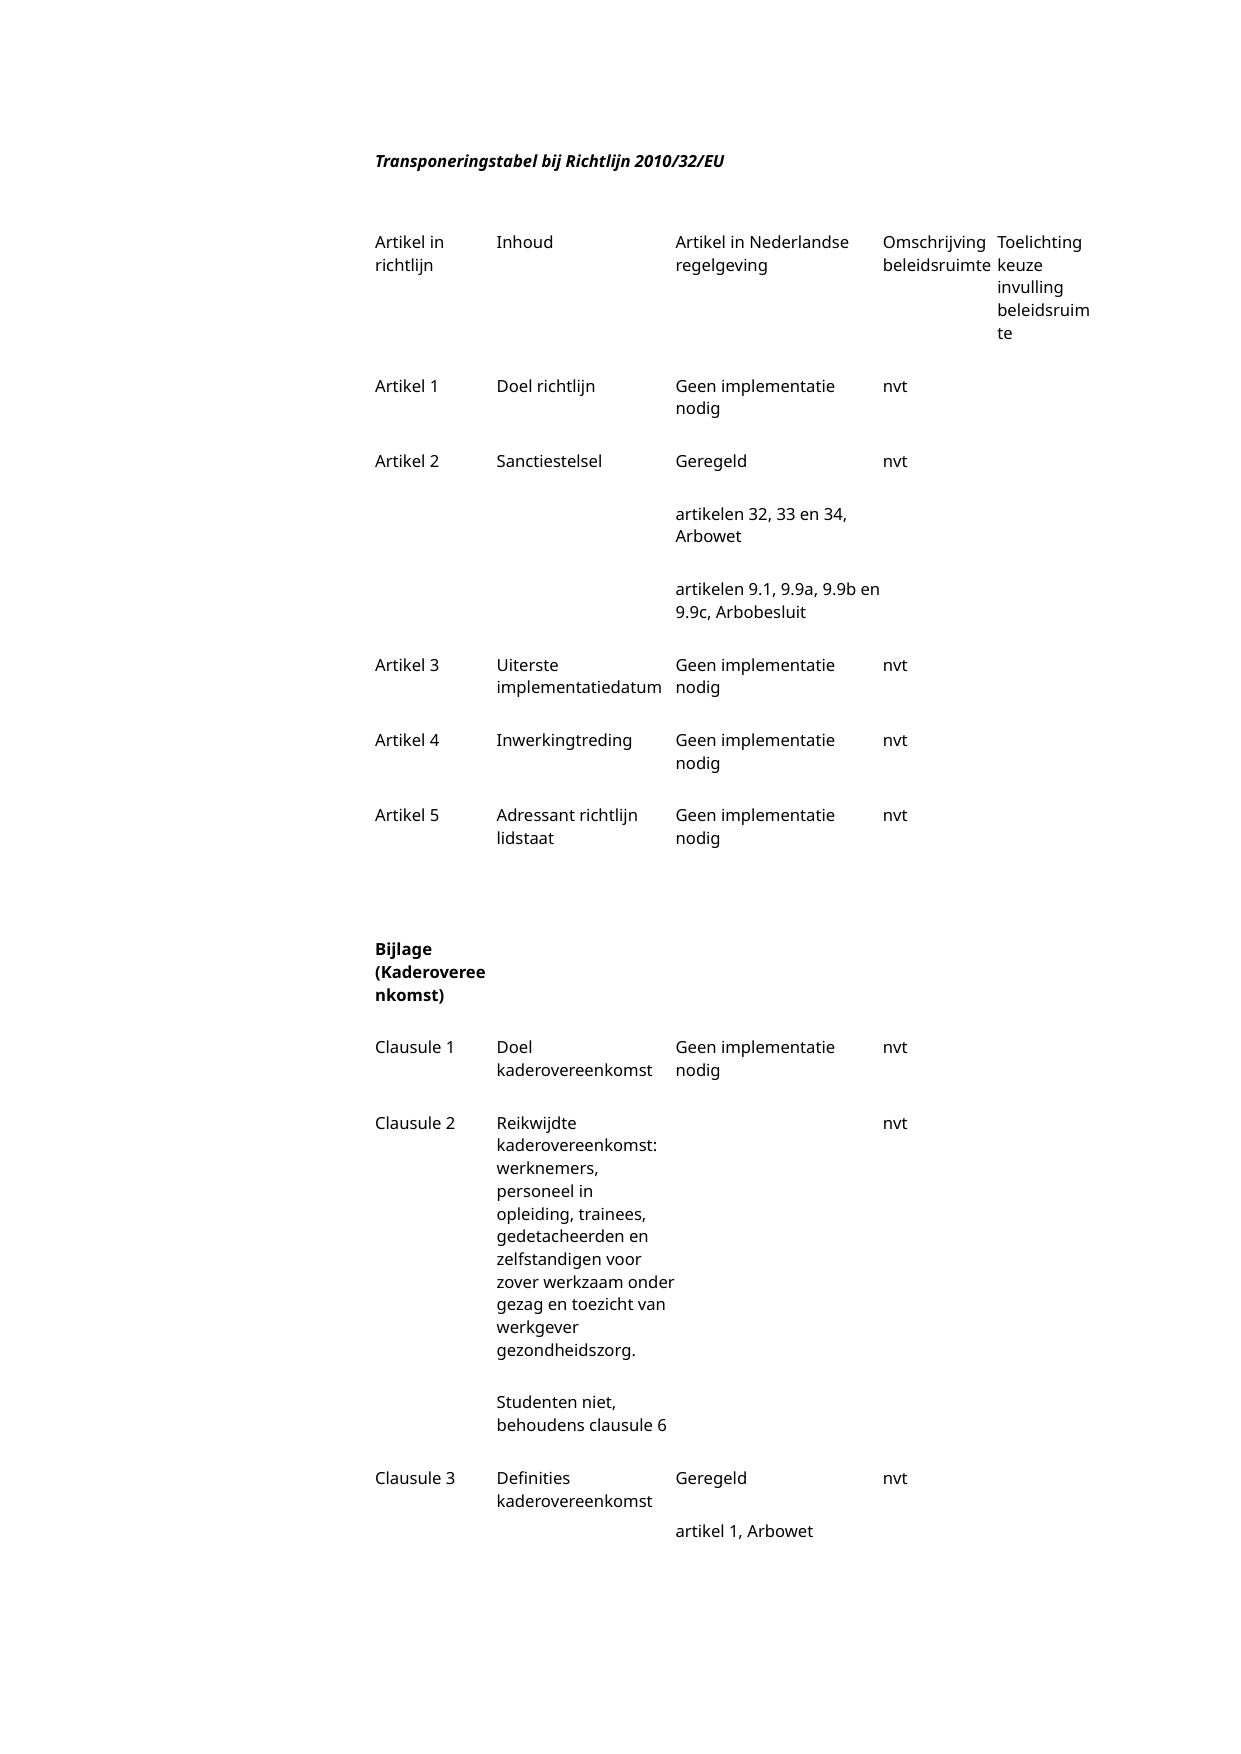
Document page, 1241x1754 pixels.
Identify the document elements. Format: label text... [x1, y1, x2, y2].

table_cell Doel kaderovereenkomst [496, 1036, 675, 1111]
table_cell Reikwijdte kaderovereenkomst: werknemers, personeel in opleiding, trainees, gedetacheerden en zelfstandigen voor zover werkzaam onder gezag en toezicht van werkgever gezondheidszorg. Studenten niet, behoudens clausule 6 [496, 1111, 675, 1467]
table_cell nvt [883, 729, 997, 804]
table_cell Doel richtlijn [496, 374, 675, 449]
table_header Artikel in richtlijn [375, 231, 496, 374]
table_cell Bijlage (Kaderovereenkomst) [375, 938, 496, 1036]
table_cell nvt [883, 374, 997, 449]
table_cell Geregeld artikelen 32, 33 en 34, Arbowet artikelen 9.1, 9.9a, 9.9b en 9.9c, Arbobesluit [675, 450, 883, 653]
table_cell [496, 938, 675, 1036]
table_cell [675, 938, 883, 1036]
table_cell [997, 374, 1090, 449]
table_cell nvt [883, 450, 997, 653]
table_cell Geen implementatie nodig [675, 729, 883, 804]
table_cell nvt [883, 1111, 997, 1467]
table_cell [997, 1036, 1090, 1111]
table_cell nvt [883, 1467, 997, 1572]
table_cell [997, 804, 1090, 879]
text Transponeringstabel bij Richtlijn 2010/32/EU [375, 150, 1090, 173]
table_cell nvt [883, 653, 997, 728]
table_cell Definities kaderovereenkomst [496, 1467, 675, 1572]
table_cell Clausule 2 [375, 1111, 496, 1467]
table_header Toelichting keuze invulling beleidsruimte [997, 231, 1090, 374]
table_cell [883, 879, 997, 938]
table_cell Uiterste implementatiedatum [496, 653, 675, 728]
table_cell Artikel 1 [375, 374, 496, 449]
table_cell [375, 879, 496, 938]
table_cell Artikel 2 [375, 450, 496, 653]
table_header Omschrijving beleidsruimte [883, 231, 997, 374]
table_cell Sanctiestelsel [496, 450, 675, 653]
table_cell [997, 450, 1090, 653]
table_cell Geen implementatie nodig [675, 374, 883, 449]
table_cell [997, 879, 1090, 938]
table_cell Geregeld artikel 1, Arbowet [675, 1467, 883, 1572]
table_cell Artikel 4 [375, 729, 496, 804]
table_cell Geen implementatie nodig [675, 804, 883, 879]
table_cell [997, 1111, 1090, 1467]
table_cell Adressant richtlijn lidstaat [496, 804, 675, 879]
table_cell Artikel 5 [375, 804, 496, 879]
table_cell [997, 653, 1090, 728]
table_cell nvt [883, 1036, 997, 1111]
table_cell [997, 938, 1090, 1036]
table_cell [997, 729, 1090, 804]
table_cell Geen implementatie nodig [675, 653, 883, 728]
table_cell Inwerkingtreding [496, 729, 675, 804]
table_cell nvt [883, 804, 997, 879]
table_header Artikel in Nederlandse regelgeving [675, 231, 883, 374]
table_cell [496, 879, 675, 938]
table_cell [675, 1111, 883, 1467]
table_header Inhoud [496, 231, 675, 374]
table_cell Clausule 3 [375, 1467, 496, 1572]
table_cell [675, 879, 883, 938]
table_cell Geen implementatie nodig [675, 1036, 883, 1111]
table_cell [997, 1467, 1090, 1572]
table_cell [883, 938, 997, 1036]
table_cell Clausule 1 [375, 1036, 496, 1111]
table_cell Artikel 3 [375, 653, 496, 728]
